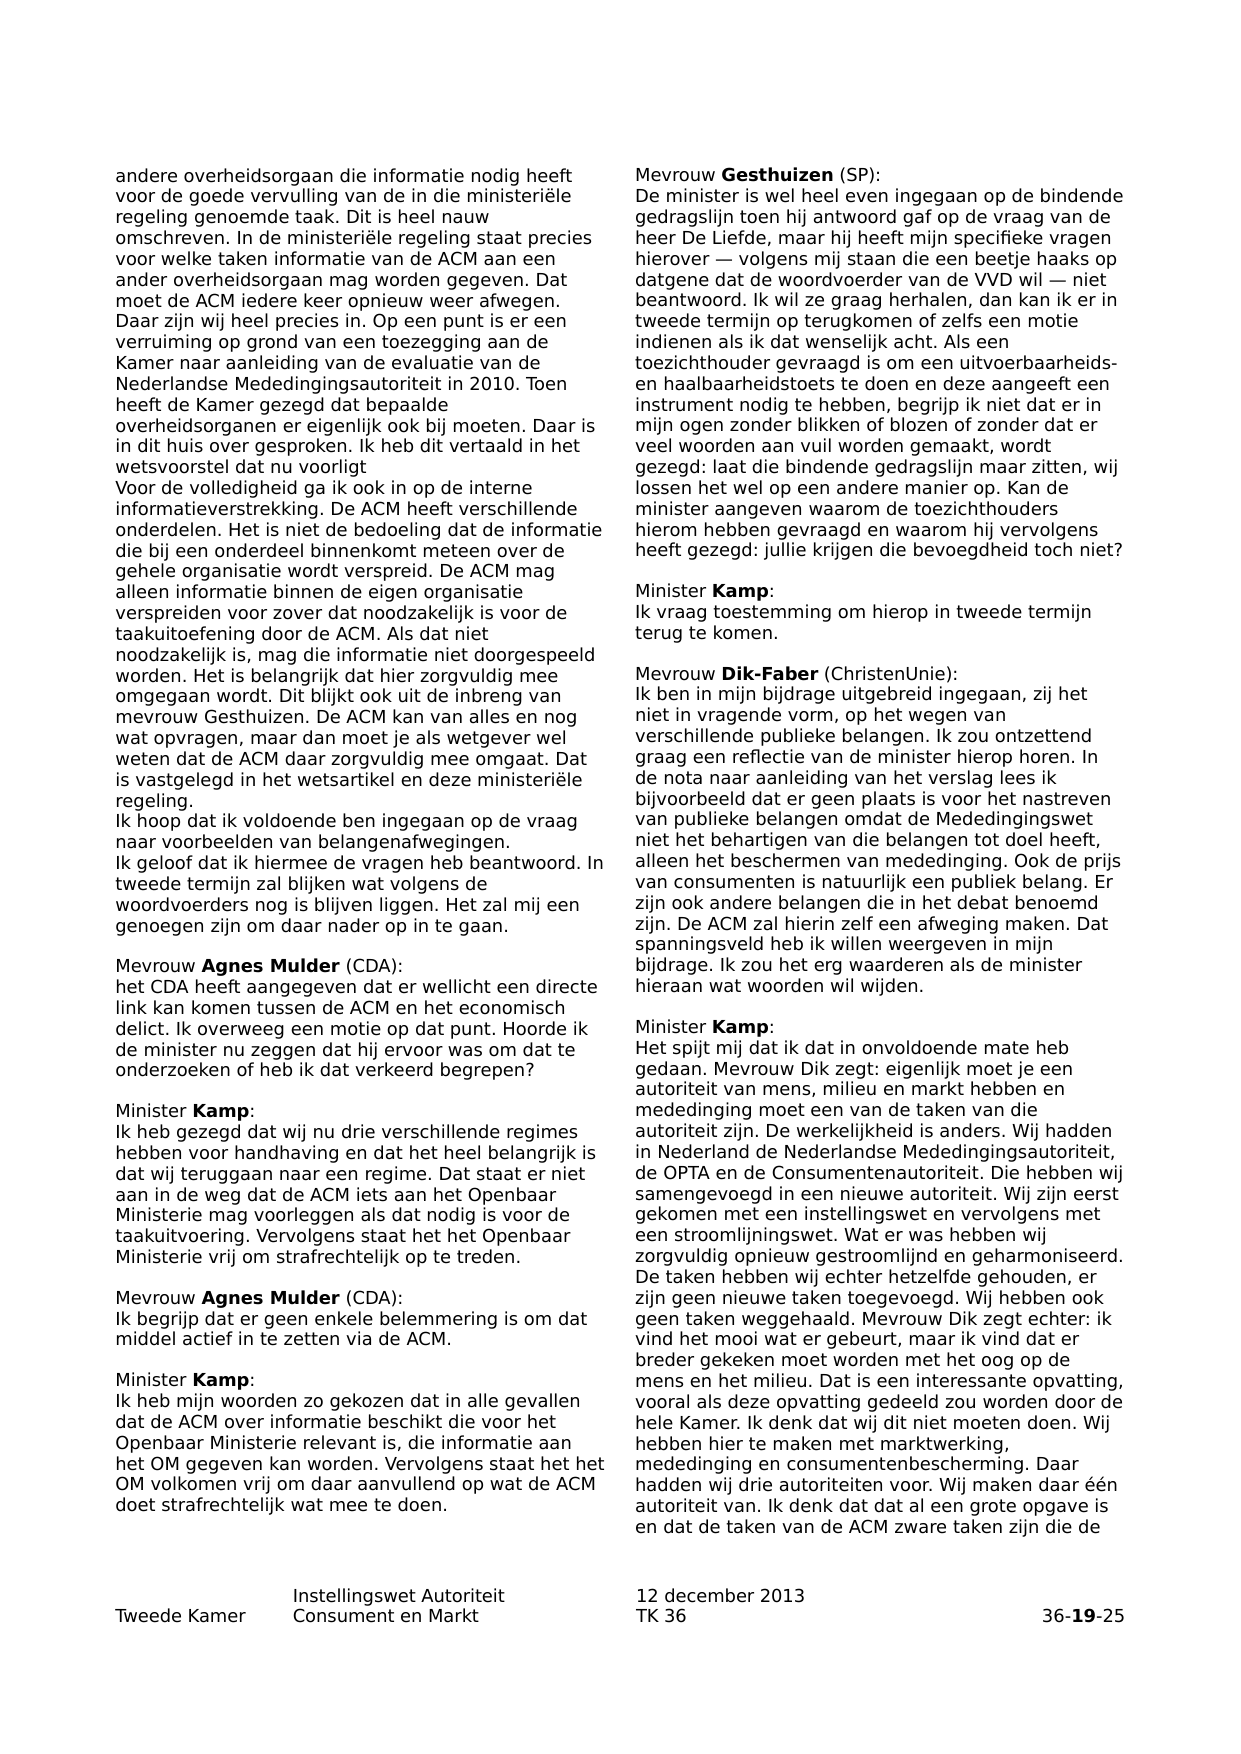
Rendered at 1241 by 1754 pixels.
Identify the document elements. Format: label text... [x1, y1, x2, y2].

text Voor de volledigheid ga ik ook in op de interne informatieverstrekking. De ACM heeft verschillende onderdelen. Het is niet de bedoeling dat de informatie die bij een onderdeel binnenkomt meteen over de gehele organisatie wordt verspreid. De ACM mag alleen informatie binnen de eigen organisatie verspreiden voor zover dat noodzakelijk is voor de taakuitoefening door de ACM. Als dat niet noodzakelijk is, mag die informatie niet doorgespeeld worden. Het is belangrijk dat hier zorgvuldig mee omgegaan wordt. Dit blijkt ook uit de inbreng van mevrouw Gesthuizen. De ACM kan van alles en nog wat opvragen, maar dan moet je als wetgever wel weten dat de ACM daar zorgvuldig mee omgaat. Dat is vastgelegd in het wetsartikel en deze ministeriële regeling. [115, 478, 605, 811]
text Mevrouw Dik-Faber (ChristenUnie): [635, 663, 1125, 684]
text Ik hoop dat ik voldoende ben ingegaan op de vraag naar voorbeelden van belangenafwegingen. [115, 811, 605, 853]
text andere overheidsorgaan die informatie nodig heeft voor de goede vervulling van de in die ministeriële regeling genoemde taak. Dit is heel nauw omschreven. In de ministeriële regeling staat precies voor welke taken informatie van de ACM aan een ander overheidsorgaan mag worden gegeven. Dat moet de ACM iedere keer opnieuw weer afwegen. Daar zijn wij heel precies in. Op een punt is er een verruiming op grond van een toezegging aan de Kamer naar aanleiding van de evaluatie van de Nederlandse Mededingingsautoriteit in 2010. Toen heeft de Kamer gezegd dat bepaalde overheidsorganen er eigenlijk ook bij moeten. Daar is in dit huis over gesproken. Ik heb dit vertaald in het wetsvoorstel dat nu voorligt [115, 165, 605, 478]
text het CDA heeft aangegeven dat er wellicht een directe link kan komen tussen de ACM en het economisch delict. Ik overweeg een motie op dat punt. Hoorde ik de minister nu zeggen dat hij ervoor was om dat te onderzoeken of heb ik dat verkeerd begrepen? [115, 977, 605, 1081]
text Mevrouw Gesthuizen (SP): [635, 165, 1125, 186]
text De minister is wel heel even ingegaan op de bindende gedragslijn toen hij antwoord gaf op de vraag van de heer De Liefde, maar hij heeft mijn specifieke vragen hierover — volgens mij staan die een beetje haaks op datgene dat de woordvoerder van de VVD wil — niet beantwoord. Ik wil ze graag herhalen, dan kan ik er in tweede termijn op terugkomen of zelfs een motie indienen als ik dat wenselijk acht. Als een toezichthouder gevraagd is om een uitvoerbaarheids- en haalbaarheidstoets te doen en deze aangeeft een instrument nodig te hebben, begrijp ik niet dat er in mijn ogen zonder blikken of blozen of zonder dat er veel woorden aan vuil worden gemaakt, wordt gezegd: laat die bindende gedragslijn maar zitten, wij lossen het wel op een andere manier op. Kan de minister aangeven waarom de toezichthouders hierom hebben gevraagd en waarom hij vervolgens heeft gezegd: jullie krijgen die bevoegdheid toch niet? [635, 186, 1125, 561]
text Ik vraag toestemming om hierop in tweede termijn terug te komen. [635, 602, 1125, 643]
text Minister Kamp: [115, 1101, 605, 1122]
text Mevrouw Agnes Mulder (CDA): [115, 1288, 605, 1308]
text Het spijt mij dat ik dat in onvoldoende mate heb gedaan. Mevrouw Dik zegt: eigenlijk moet je een autoriteit van mens, milieu en markt hebben en mededinging moet een van de taken van die autoriteit zijn. De werkelijkheid is anders. Wij hadden in Nederland de Nederlandse Mededingingsautoriteit, de OPTA en de Consumentenautoriteit. Die hebben wij samengevoegd in een nieuwe autoriteit. Wij zijn eerst gekomen met een instellingswet en vervolgens met een stroomlijningswet. Wat er was hebben wij zorgvuldig opnieuw gestroomlijnd en geharmoniseerd. De taken hebben wij echter hetzelfde gehouden, er zijn geen nieuwe taken toegevoegd. Wij hebben ook geen taken weggehaald. Mevrouw Dik zegt echter: ik vind het mooi wat er gebeurt, maar ik vind dat er breder gekeken moet worden met het oog op de mens en het milieu. Dat is een interessante opvatting, vooral als deze opvatting gedeeld zou worden door de hele Kamer. Ik denk dat wij dit niet moeten doen. Wij hebben hier te maken met marktwerking, mededinging en consumentenbescherming. Daar hadden wij drie autoriteiten voor. Wij maken daar één autoriteit van. Ik denk dat dat al een grote opgave is en dat de taken van de ACM zware taken zijn die de [635, 1037, 1125, 1537]
text Ik heb gezegd dat wij nu drie verschillende regimes hebben voor handhaving en dat het heel belangrijk is dat wij teruggaan naar een regime. Dat staat er niet aan in de weg dat de ACM iets aan het Openbaar Ministerie mag voorleggen als dat nodig is voor de taakuitvoering. Vervolgens staat het het Openbaar Ministerie vrij om strafrechtelijk op te treden. [115, 1122, 605, 1268]
text Minister Kamp: [115, 1370, 605, 1391]
text Minister Kamp: [635, 581, 1125, 602]
text Mevrouw Agnes Mulder (CDA): [115, 956, 605, 977]
text Ik geloof dat ik hiermee de vragen heb beantwoord. In tweede termijn zal blijken wat volgens de woordvoerders nog is blijven liggen. Het zal mij een genoegen zijn om daar nader op in te gaan. [115, 853, 605, 936]
text Ik begrijp dat er geen enkele belemmering is om dat middel actief in te zetten via de ACM. [115, 1308, 605, 1350]
text Ik ben in mijn bijdrage uitgebreid ingegaan, zij het niet in vragende vorm, op het wegen van verschillende publieke belangen. Ik zou ontzettend graag een reflectie van de minister hierop horen. In de nota naar aanleiding van het verslag lees ik bijvoorbeeld dat er geen plaats is voor het nastreven van publieke belangen omdat de Mededingingswet niet het behartigen van die belangen tot doel heeft, alleen het beschermen van mededinging. Ook de prijs van consumenten is natuurlijk een publiek belang. Er zijn ook andere belangen die in het debat benoemd zijn. De ACM zal hierin zelf een afweging maken. Dat spanningsveld heb ik willen weergeven in mijn bijdrage. Ik zou het erg waarderen als de minister hieraan wat woorden wil wijden. [635, 684, 1125, 997]
text Minister Kamp: [635, 1017, 1125, 1037]
text Ik heb mijn woorden zo gekozen dat in alle gevallen dat de ACM over informatie beschikt die voor het Openbaar Ministerie relevant is, die informatie aan het OM gegeven kan worden. Vervolgens staat het het OM volkomen vrij om daar aanvullend op wat de ACM doet strafrechtelijk wat mee te doen. [115, 1391, 605, 1516]
